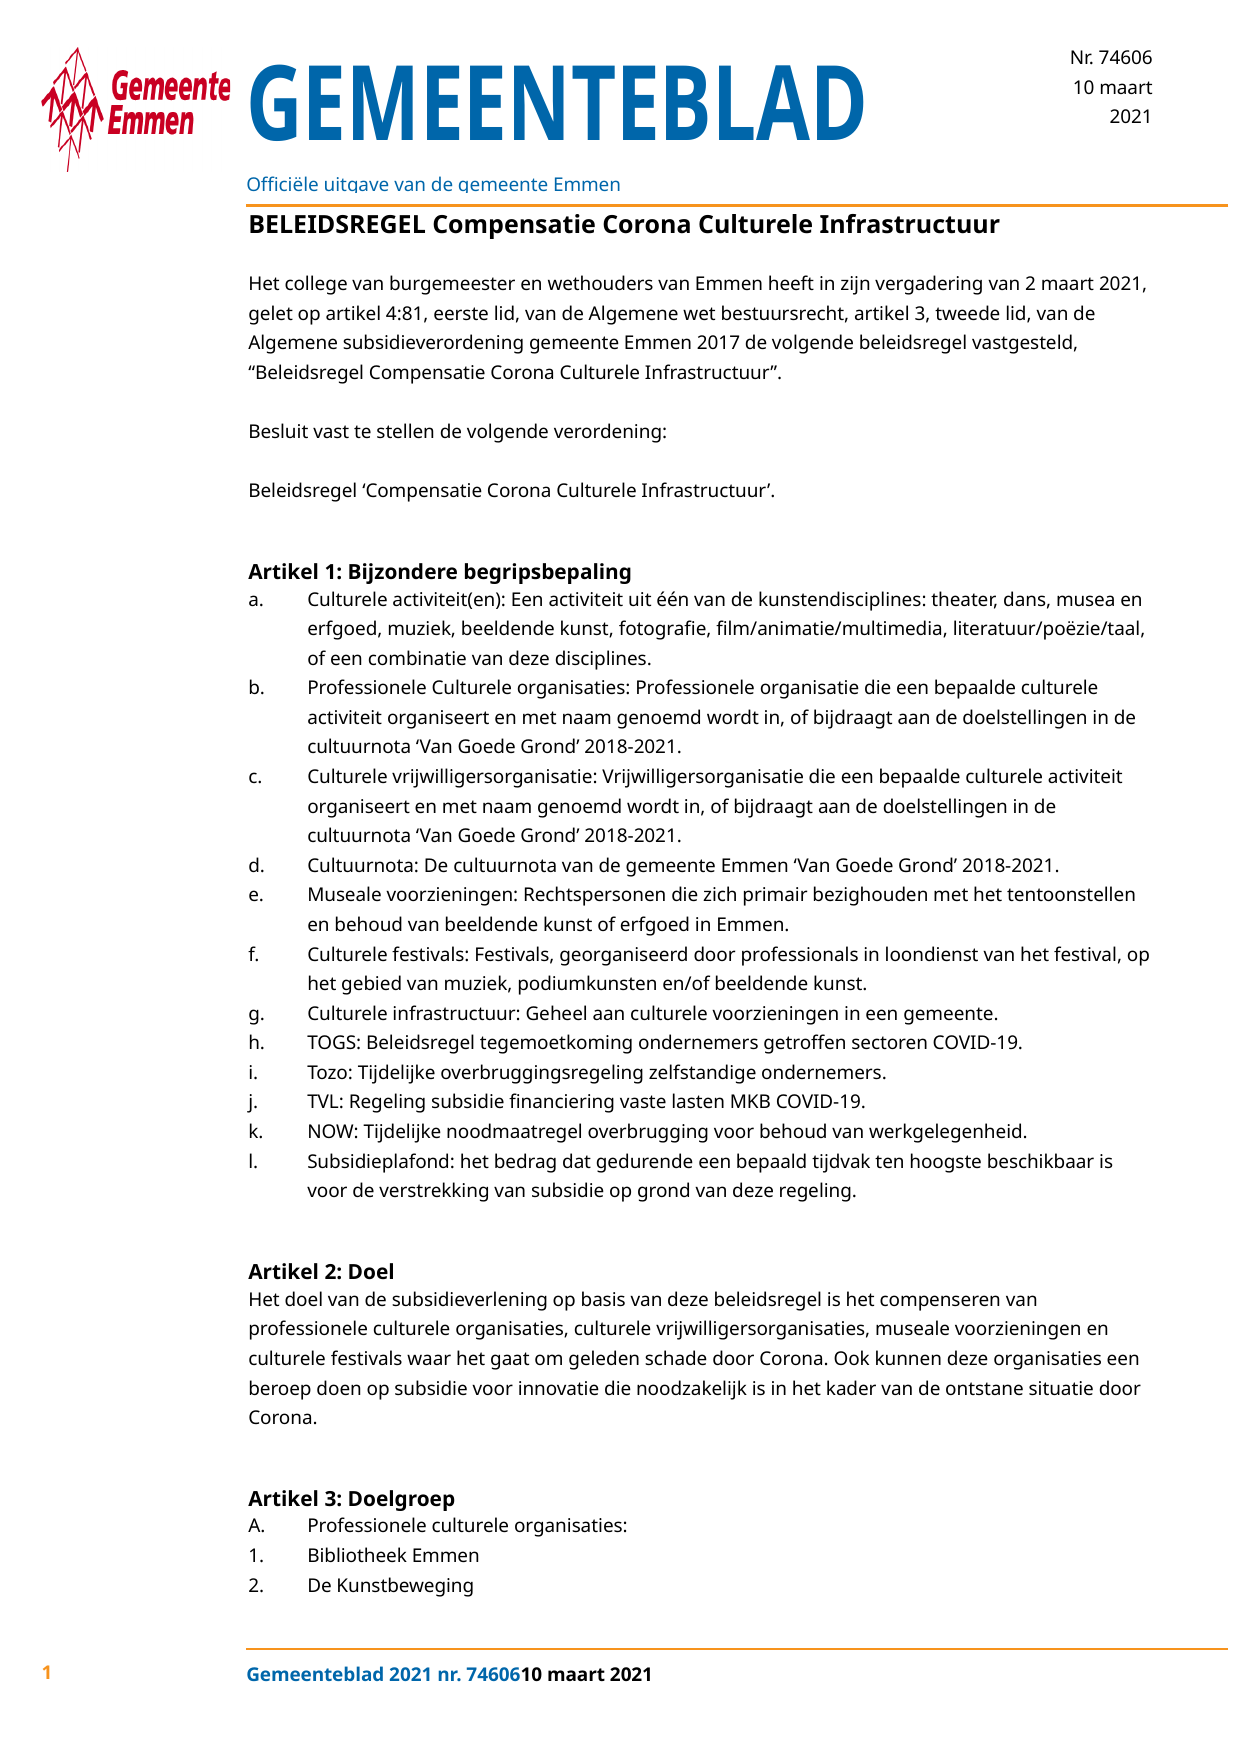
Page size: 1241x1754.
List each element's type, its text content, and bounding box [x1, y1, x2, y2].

text Het college van burgemeester en wethouders van Emmen heeft in zijn vergadering van 2 maart 2021, gelet op artikel 4:81, eerste lid, van de Algemene wet bestuursrecht, artikel 3, tweede lid, van de Algemene subsidieverordening gemeente Emmen 2017 de volgende beleidsregel vastgesteld, “Beleidsregel Compensatie Corona Culturele Infrastructuur”. [248, 270, 1152, 385]
text Artikel 1: Bijzondere begripsbepaling [248, 557, 1152, 586]
list Culturele infrastructuur: Geheel aan culturele voorzieningen in een gemeente. [248, 1000, 1152, 1026]
text BELEIDSREGEL Compensatie Corona Culturele Infrastructuur [248, 207, 1152, 241]
text Het doel van de subsidieverlening op basis van deze beleidsregel is het compenseren van professionele culturele organisaties, culturele vrijwilligersorganisaties, museale voorzieningen en culturele festivals waar het gaat om geleden schade door Corona. Ook kunnen deze organisaties een beroep doen op subsidie voor innovatie die noodzakelijk is in het kader van de ontstane situatie door Corona. [248, 1286, 1152, 1430]
text Besluit vast te stellen de volgende verordening: [248, 418, 1152, 444]
list TVL: Regeling subsidie financiering vaste lasten MKB COVID-19. [248, 1089, 1152, 1114]
list Culturele festivals: Festivals, georganiseerd door professionals in loondienst van het festival, op het gebied van muziek, podiumkunsten en/of beeldende kunst. [248, 941, 1152, 996]
text Artikel 2: Doel [248, 1257, 1152, 1286]
list Culturele activiteit(en): Een activiteit uit één van de kunstendisciplines: theater, dans, musea en erfgoed, muziek, beeldende kunst, fotografie, film/animatie/multimedia, literatuur/poëzie/taal, of een combinatie van deze disciplines. [248, 586, 1152, 671]
list Professionele culturele organisaties: [248, 1513, 1152, 1538]
list Subsidieplafond: het bedrag dat gedurende een bepaald tijdvak ten hoogste beschikbaar is voor de verstrekking van subsidie op grond van deze regeling. [248, 1148, 1152, 1203]
list Museale voorzieningen: Rechtspersonen die zich primair bezighouden met het tentoonstellen en behoud van beeldende kunst of erfgoed in Emmen. [248, 882, 1152, 937]
list Tozo: Tijdelijke overbruggingsregeling zelfstandige ondernemers. [248, 1059, 1152, 1085]
list Professionele Culturele organisaties: Professionele organisatie die een bepaalde culturele activiteit organiseert en met naam genoemd wordt in, of bijdraagt aan de doelstellingen in de cultuurnota ‘Van Goede Grond’ 2018-2021. [248, 674, 1152, 759]
list TOGS: Beleidsregel tegemoetkoming ondernemers getroffen sectoren COVID-19. [248, 1029, 1152, 1055]
list Bibliotheek Emmen [248, 1542, 1152, 1568]
list De Kunstbeweging [248, 1572, 1152, 1598]
list Culturele vrijwilligersorganisatie: Vrijwilligersorganisatie die een bepaalde culturele activiteit organiseert en met naam genoemd wordt in, of bijdraagt aan de doelstellingen in de cultuurnota ‘Van Goede Grond’ 2018-2021. [248, 763, 1152, 848]
text Beleidsregel ‘Compensatie Corona Culturele Infrastructuur’. [248, 477, 1152, 503]
list Cultuurnota: De cultuurnota van de gemeente Emmen ‘Van Goede Grond’ 2018-2021. [248, 852, 1152, 878]
picture [41, 47, 231, 172]
text Artikel 3: Doelgroep [248, 1484, 1152, 1513]
list NOW: Tijdelijke noodmaatregel overbrugging voor behoud van werkgelegenheid. [248, 1118, 1152, 1144]
